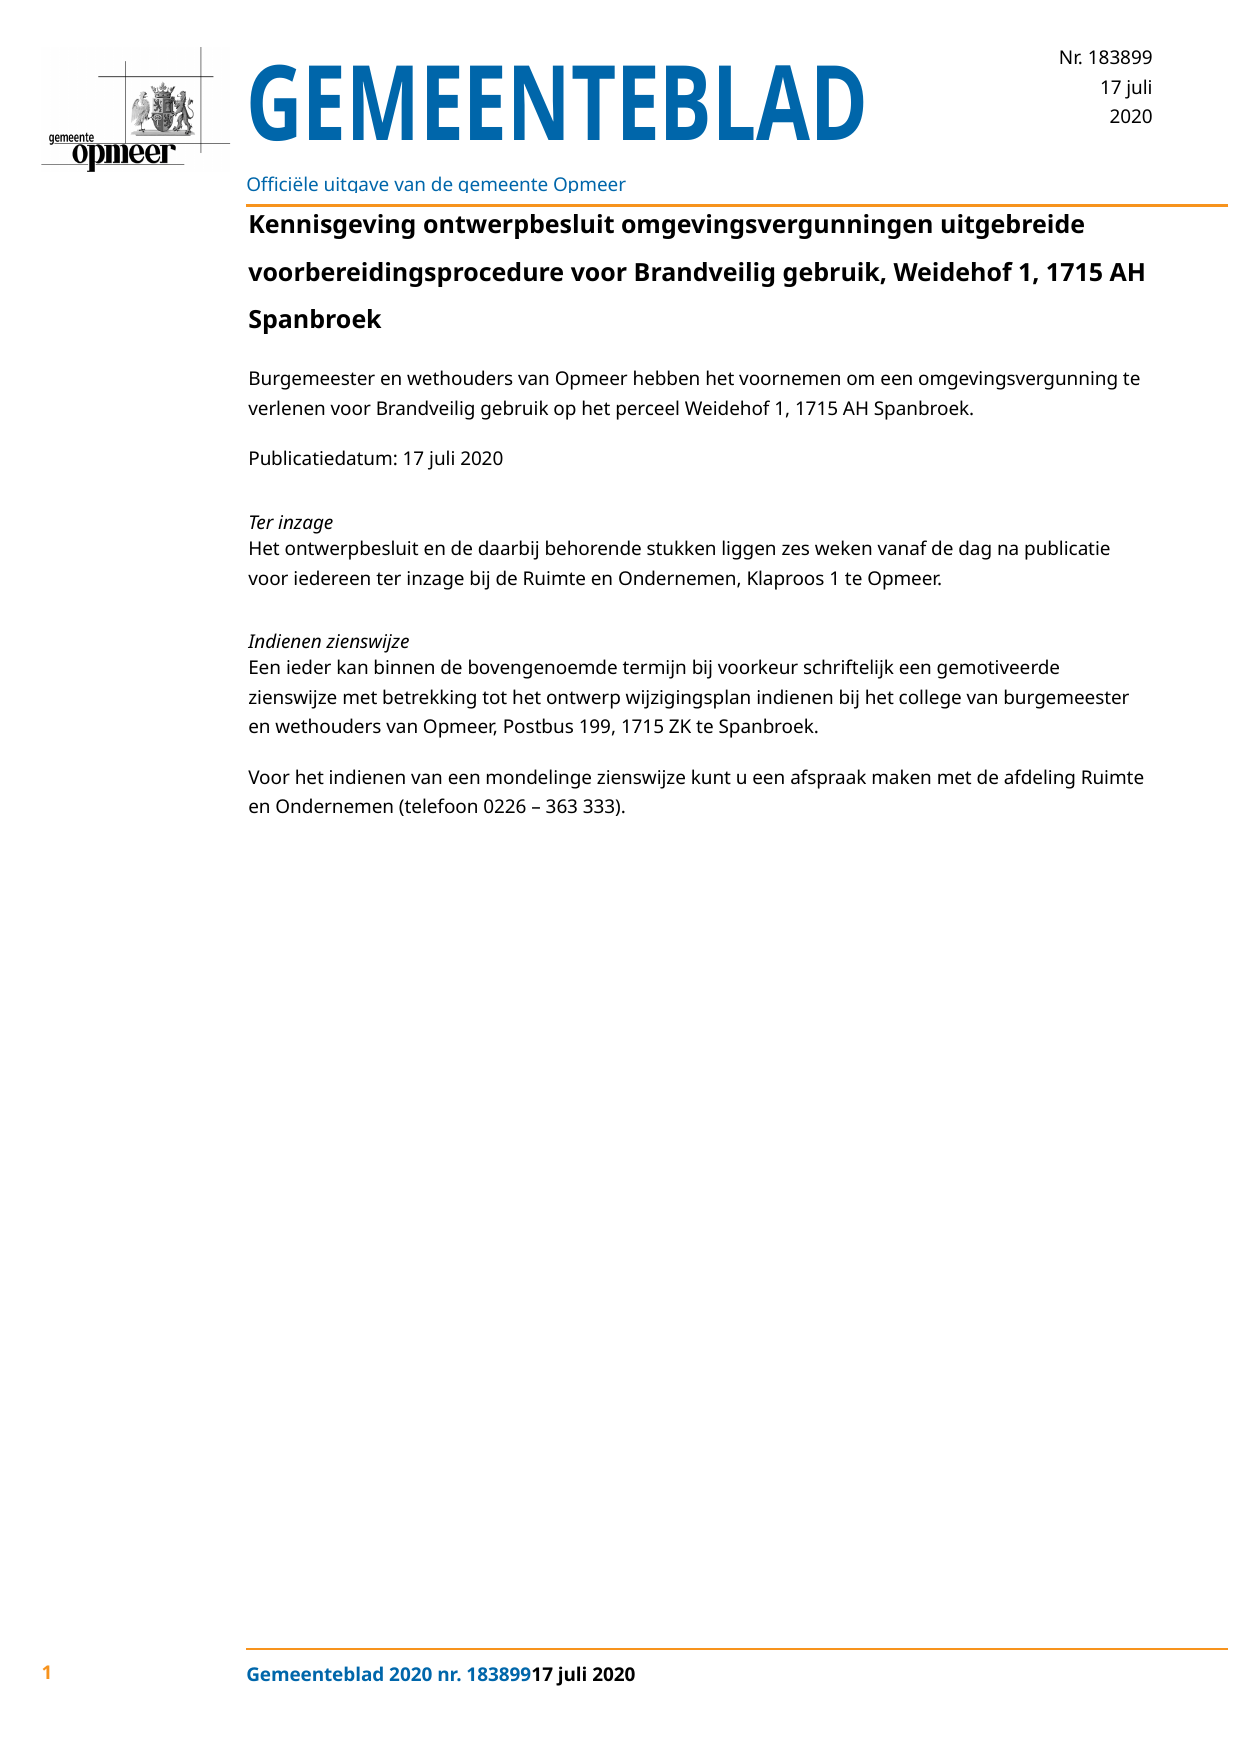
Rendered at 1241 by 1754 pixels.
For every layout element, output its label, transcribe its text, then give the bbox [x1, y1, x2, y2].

text Voor het indienen van een mondelinge zienswijze kunt u een afspraak maken met de afdeling Ruimte en Ondernemen (telefoon 0226 – 363 333). [248, 764, 1152, 819]
picture [41, 47, 231, 172]
text Burgemeester en wethouders van Opmeer hebben het voornemen om een omgevingsvergunning te verlenen voor Brandveilig gebruik op het perceel Weidehof 1, 1715 AH Spanbroek. [248, 366, 1152, 421]
text Een ieder kan binnen de bovengenoemde termijn bij voorkeur schriftelijk een gemotiveerde zienswijze met betrekking tot het ontwerp wijzigingsplan indienen bij het college van burgemeester en wethouders van Opmeer, Postbus 199, 1715 ZK te Spanbroek. [248, 654, 1152, 739]
text Kennisgeving ontwerpbesluit omgevingsvergunningen uitgebreide voorbereidingsprocedure voor Brandveilig gebruik, Weidehof 1, 1715 AH Spanbroek [248, 207, 1152, 336]
text Indienen zienswijze [248, 629, 1152, 654]
text Ter inzage [248, 509, 1152, 535]
text Publicatiedatum: 17 juli 2020 [248, 446, 1152, 471]
text Het ontwerpbesluit en de daarbij behorende stukken liggen zes weken vanaf de dag na publicatie voor iedereen ter inzage bij de Ruimte en Ondernemen, Klaproos 1 te Opmeer. [248, 535, 1152, 591]
